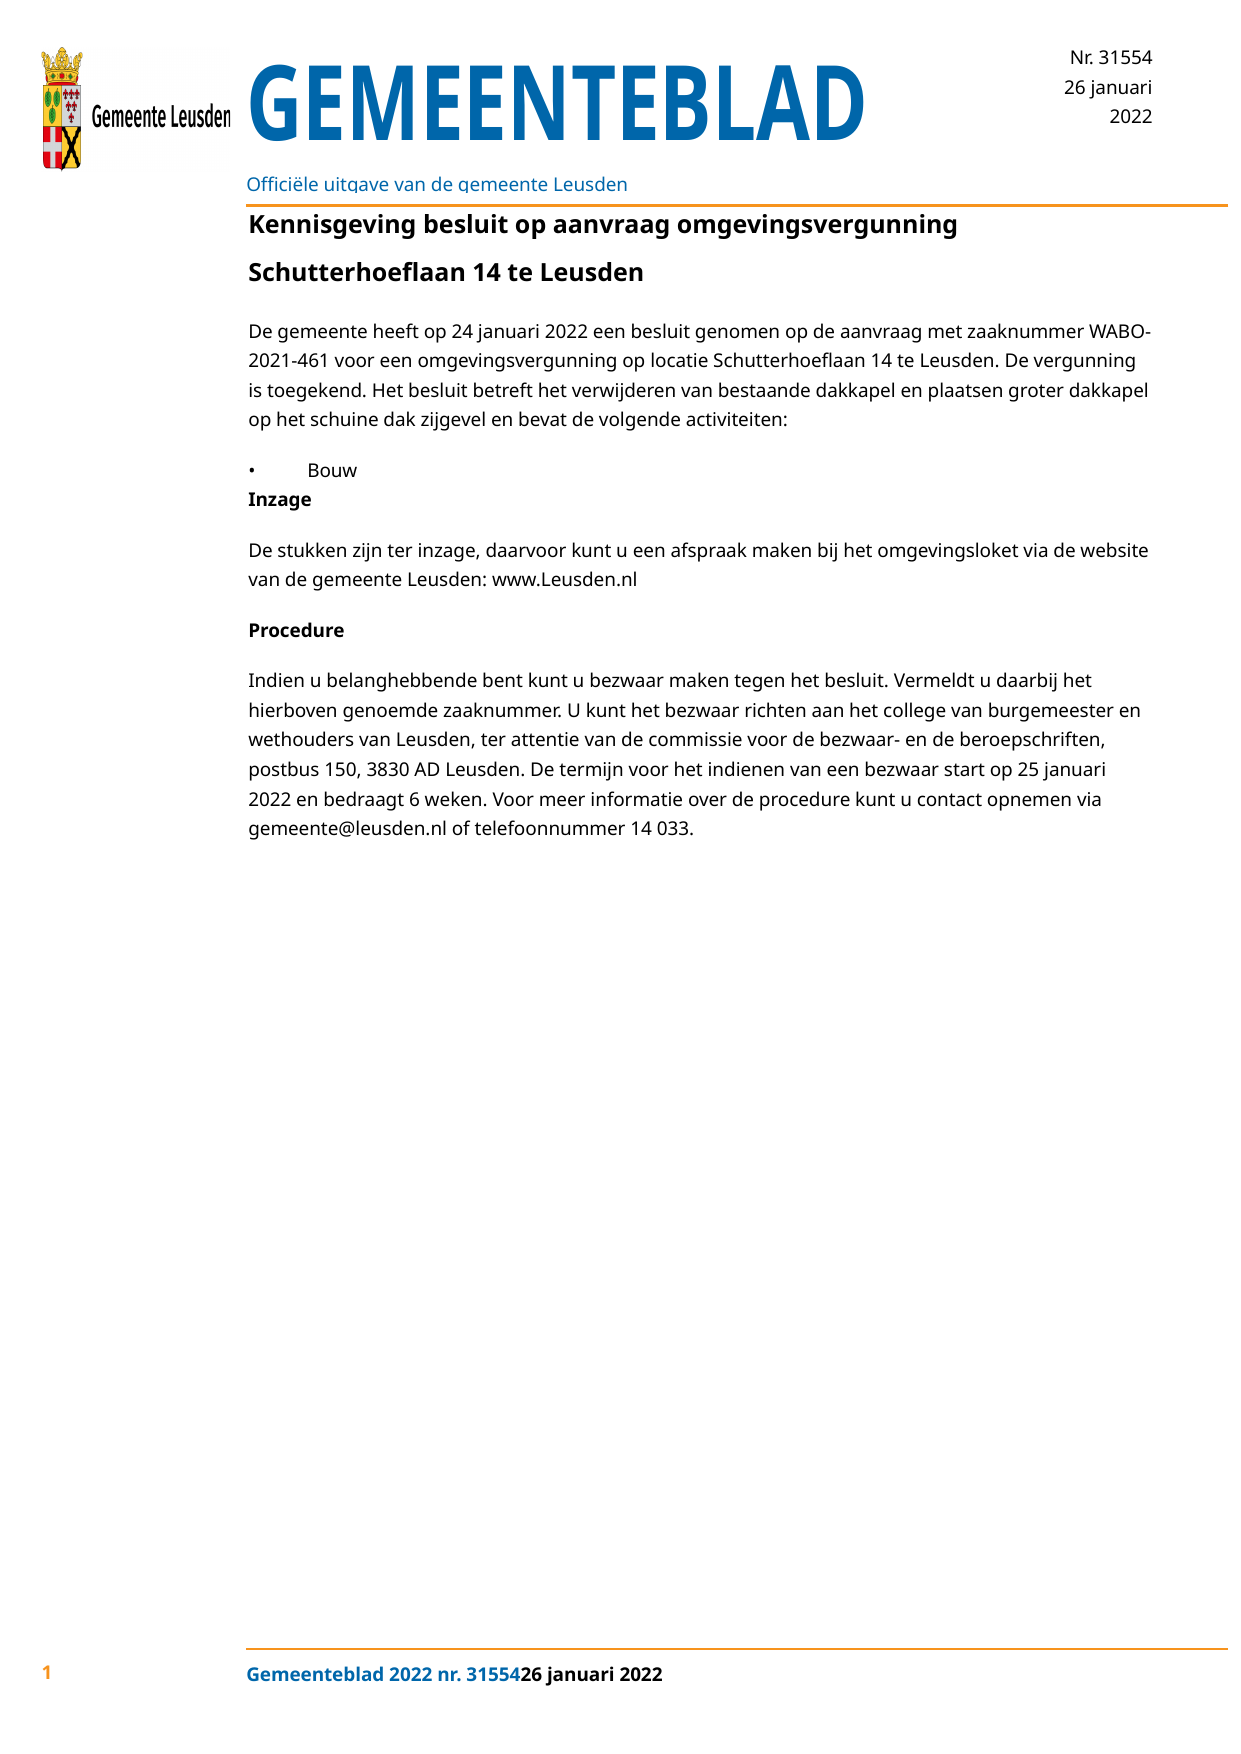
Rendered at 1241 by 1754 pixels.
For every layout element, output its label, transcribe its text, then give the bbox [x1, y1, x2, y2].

picture [41, 47, 231, 172]
text Inzage [248, 487, 1152, 512]
text Kennisgeving besluit op aanvraag omgevingsvergunning Schutterhoeflaan 14 te Leusden [248, 207, 1152, 288]
text De gemeente heeft op 24 januari 2022 een besluit genomen op de aanvraag met zaaknummer WABO-2021-461 voor een omgevingsvergunning op locatie Schutterhoeflaan 14 te Leusden. De vergunning is toegekend. Het besluit betreft het verwijderen van bestaande dakkapel en plaatsen groter dakkapel op het schuine dak zijgevel en bevat de volgende activiteiten: [248, 318, 1152, 432]
text De stukken zijn ter inzage, daarvoor kunt u een afspraak maken bij het omgevingsloket via de website van de gemeente Leusden: www.Leusden.nl [248, 537, 1152, 592]
text Indien u belanghebbende bent kunt u bezwaar maken tegen het besluit. Vermeldt u daarbij het hierboven genoemde zaaknummer. U kunt het bezwaar richten aan het college van burgemeester en wethouders van Leusden, ter attentie van de commissie voor de bezwaar- en de beroepschriften, postbus 150, 3830 AD Leusden. De termijn voor het indienen van een bezwaar start op 25 januari 2022 en bedraagt 6 weken. Voor meer informatie over de procedure kunt u contact opnemen via gemeente@leusden.nl of telefoonnummer 14 033. [248, 667, 1152, 841]
list Bouw [248, 457, 1152, 483]
text Procedure [248, 617, 1152, 643]
